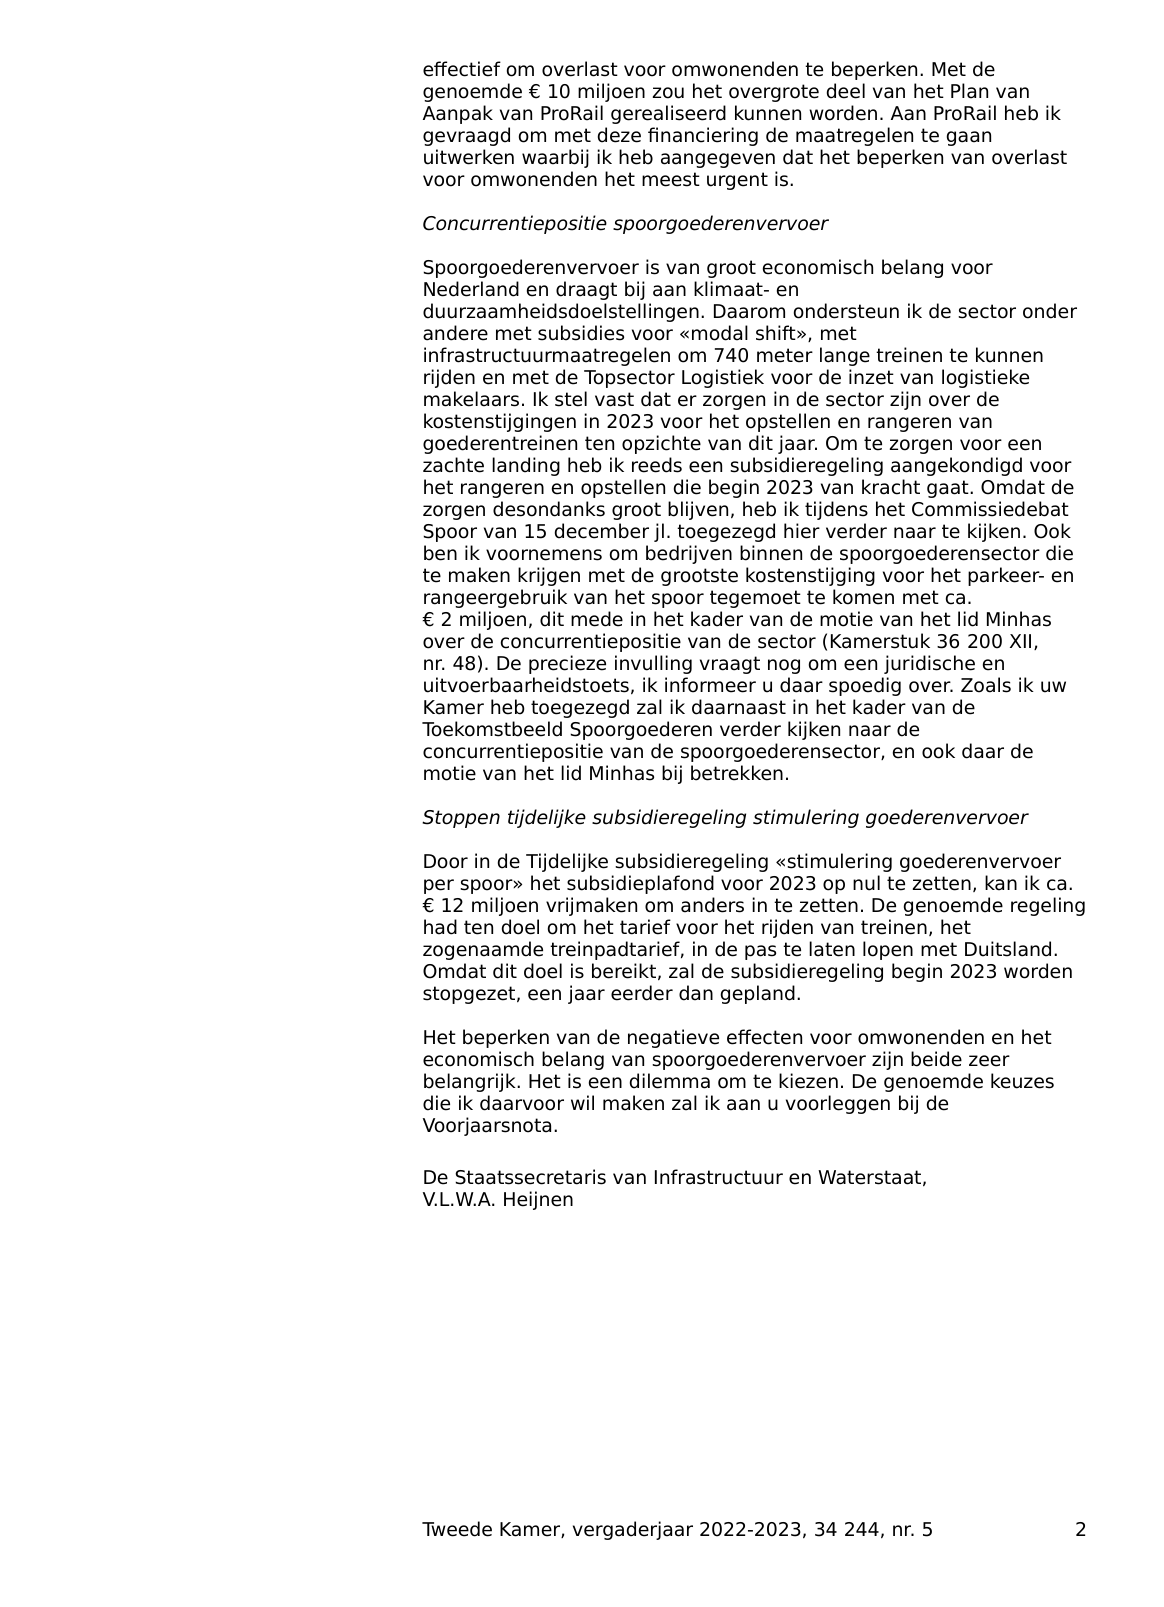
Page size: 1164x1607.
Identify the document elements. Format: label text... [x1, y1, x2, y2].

text Door in de Tijdelijke subsidieregeling «stimulering goederenvervoer per spoor» het subsidieplafond voor 2023 op nul te zetten, kan ik ca. € 12 miljoen vrijmaken om anders in te zetten. De genoemde regeling had ten doel om het tarief voor het rijden van treinen, het zogenaamde treinpadtarief, in de pas te laten lopen met Duitsland. Omdat dit doel is bereikt, zal de subsidieregeling begin 2023 worden stopgezet, een jaar eerder dan gepland. [422, 851, 1087, 1005]
text Spoorgoederenvervoer is van groot economisch belang voor Nederland en draagt bij aan klimaat- en duurzaamheidsdoelstellingen. Daarom ondersteun ik de sector onder andere met subsidies voor «modal shift», met infrastructuurmaatregelen om 740 meter lange treinen te kunnen rijden en met de Topsector Logistiek voor de inzet van logistieke makelaars. Ik stel vast dat er zorgen in de sector zijn over de kostenstijgingen in 2023 voor het opstellen en rangeren van goederentreinen ten opzichte van dit jaar. Om te zorgen voor een zachte landing heb ik reeds een subsidieregeling aangekondigd voor het rangeren en opstellen die begin 2023 van kracht gaat. Omdat de zorgen desondanks groot blijven, heb ik tijdens het Commissiedebat Spoor van 15 december jl. toegezegd hier verder naar te kijken. Ook ben ik voornemens om bedrijven binnen de spoorgoederensector die te maken krijgen met de grootste kostenstijging voor het parkeer- en rangeergebruik van het spoor tegemoet te komen met ca. € 2 miljoen, dit mede in het kader van de motie van het lid Minhas over de concurrentiepositie van de sector (Kamerstuk 36 200 XII, nr. 48). De precieze invulling vraagt nog om een juridische en uitvoerbaarheidstoets, ik informeer u daar spoedig over. Zoals ik uw Kamer heb toegezegd zal ik daarnaast in het kader van de Toekomstbeeld Spoorgoederen verder kijken naar de concurrentiepositie van de spoorgoederensector, en ook daar de motie van het lid Minhas bij betrekken. [422, 257, 1087, 785]
text effectief om overlast voor omwonenden te beperken. Met de genoemde € 10 miljoen zou het overgrote deel van het Plan van Aanpak van ProRail gerealiseerd kunnen worden. Aan ProRail heb ik gevraagd om met deze financiering de maatregelen te gaan uitwerken waarbij ik heb aangegeven dat het beperken van overlast voor omwonenden het meest urgent is. [422, 59, 1087, 191]
subtitle Stoppen tijdelijke subsidieregeling stimulering goederenvervoer [422, 807, 1087, 829]
subtitle Concurrentiepositie spoorgoederenvervoer [422, 213, 1087, 235]
text Het beperken van de negatieve effecten voor omwonenden en het economisch belang van spoorgoederenvervoer zijn beide zeer belangrijk. Het is een dilemma om te kiezen. De genoemde keuzes die ik daarvoor wil maken zal ik aan u voorleggen bij de Voorjaarsnota. [422, 1027, 1087, 1137]
text De Staatssecretaris van Infrastructuur en Waterstaat, V.L.W.A. Heijnen [422, 1167, 1087, 1211]
